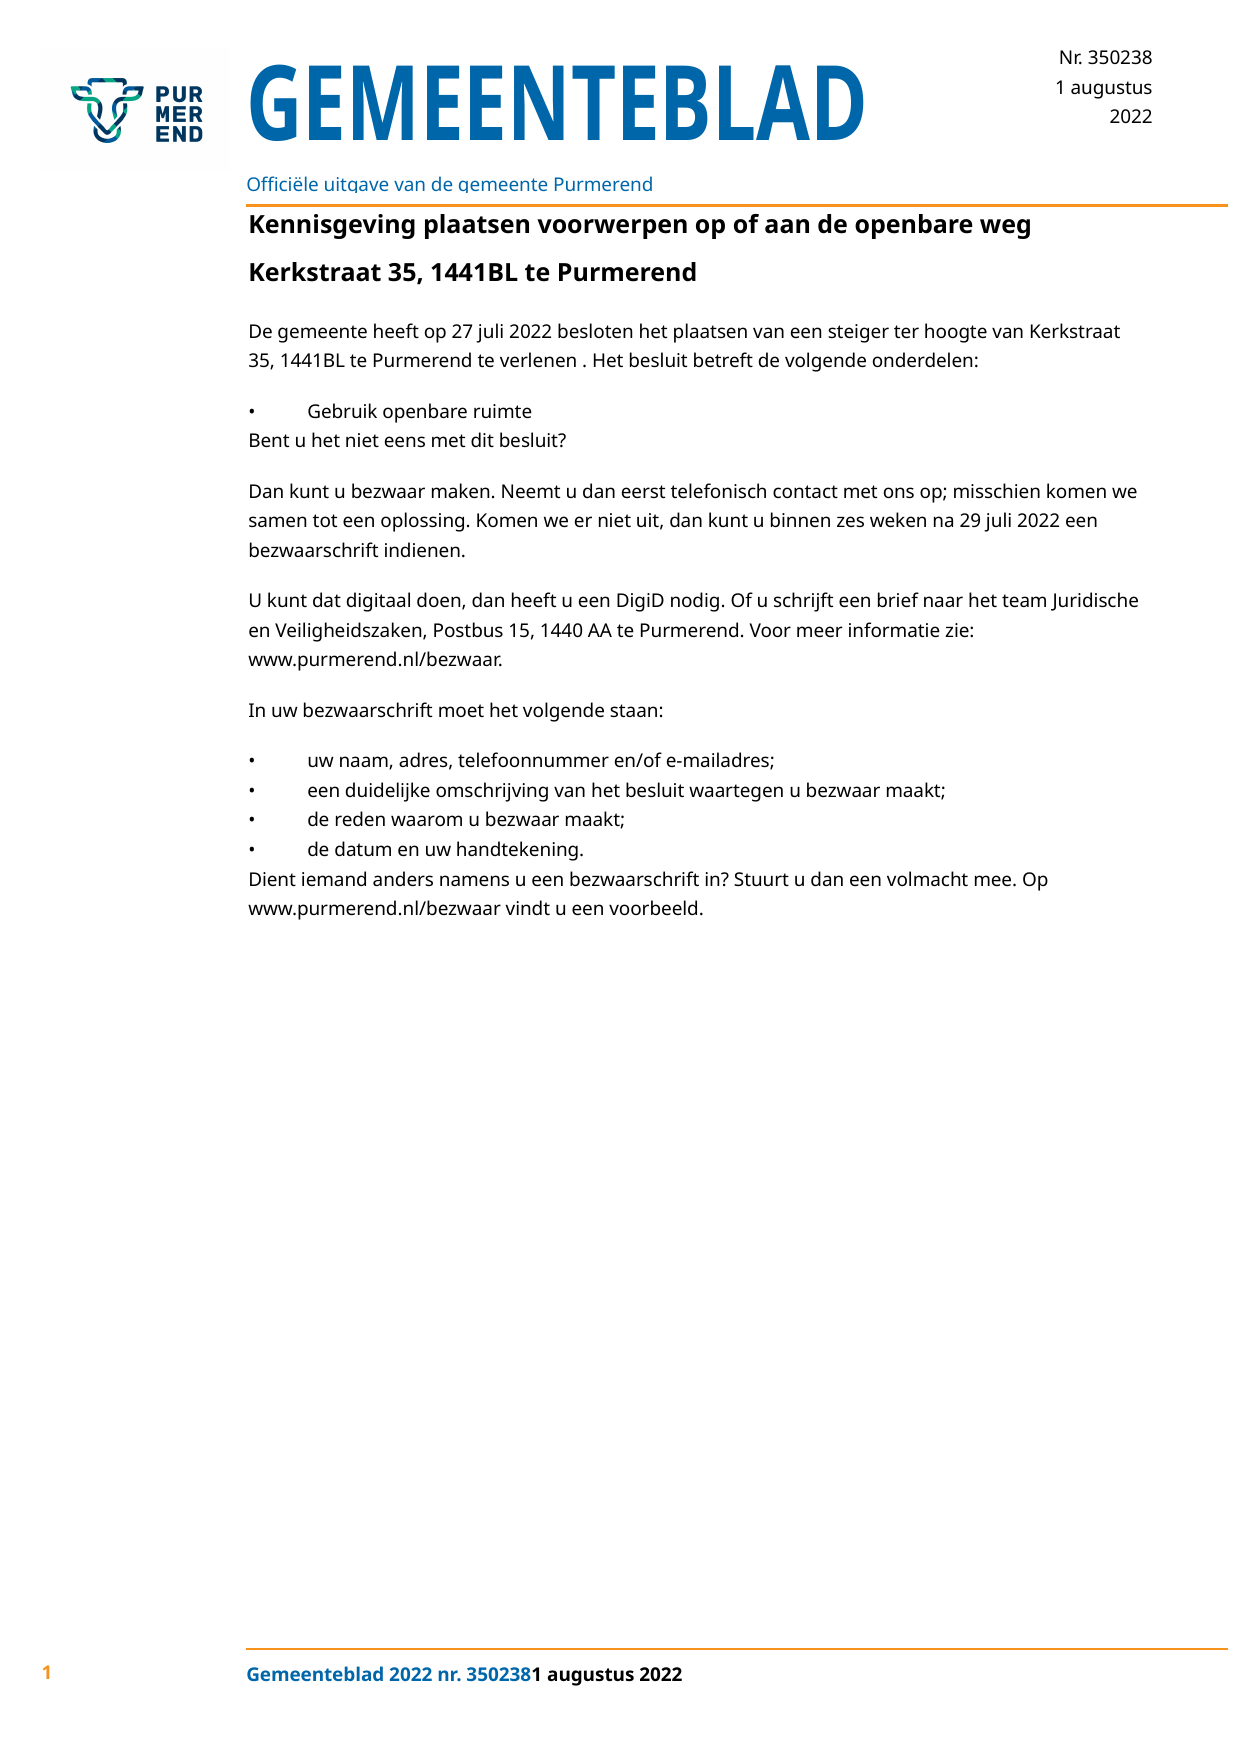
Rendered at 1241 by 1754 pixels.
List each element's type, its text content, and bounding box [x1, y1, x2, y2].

text Dient iemand anders namens u een bezwaarschrift in? Stuurt u dan een volmacht mee. Op www.purmerend.nl/bezwaar vindt u een voorbeeld. [248, 866, 1152, 921]
list de datum en uw handtekening. [248, 836, 1152, 862]
list Gebruik openbare ruimte [248, 398, 1152, 424]
text Bent u het niet eens met dit besluit? [248, 427, 1152, 453]
picture [41, 47, 231, 172]
list de reden waarom u bezwaar maakt; [248, 807, 1152, 832]
list een duidelijke omschrijving van het besluit waartegen u bezwaar maakt; [248, 777, 1152, 803]
text U kunt dat digitaal doen, dan heeft u een DigiD nodig. Of u schrijft een brief naar het team Juridische en Veiligheidszaken, Postbus 15, 1440 AA te Purmerend. Voor meer informatie zie: www.purmerend.nl/bezwaar. [248, 587, 1152, 672]
text Kennisgeving plaatsen voorwerpen op of aan de openbare weg Kerkstraat 35, 1441BL te Purmerend [248, 207, 1152, 288]
text Dan kunt u bezwaar maken. Neemt u dan eerst telefonisch contact met ons op; misschien komen we samen tot een oplossing. Komen we er niet uit, dan kunt u binnen zes weken na 29 juli 2022 een bezwaarschrift indienen. [248, 478, 1152, 563]
list uw naam, adres, telefoonnummer en/of e-mailadres; [248, 747, 1152, 773]
text De gemeente heeft op 27 juli 2022 besloten het plaatsen van een steiger ter hoogte van Kerkstraat 35, 1441BL te Purmerend te verlenen . Het besluit betreft de volgende onderdelen: [248, 318, 1152, 373]
text In uw bezwaarschrift moet het volgende staan: [248, 697, 1152, 723]
